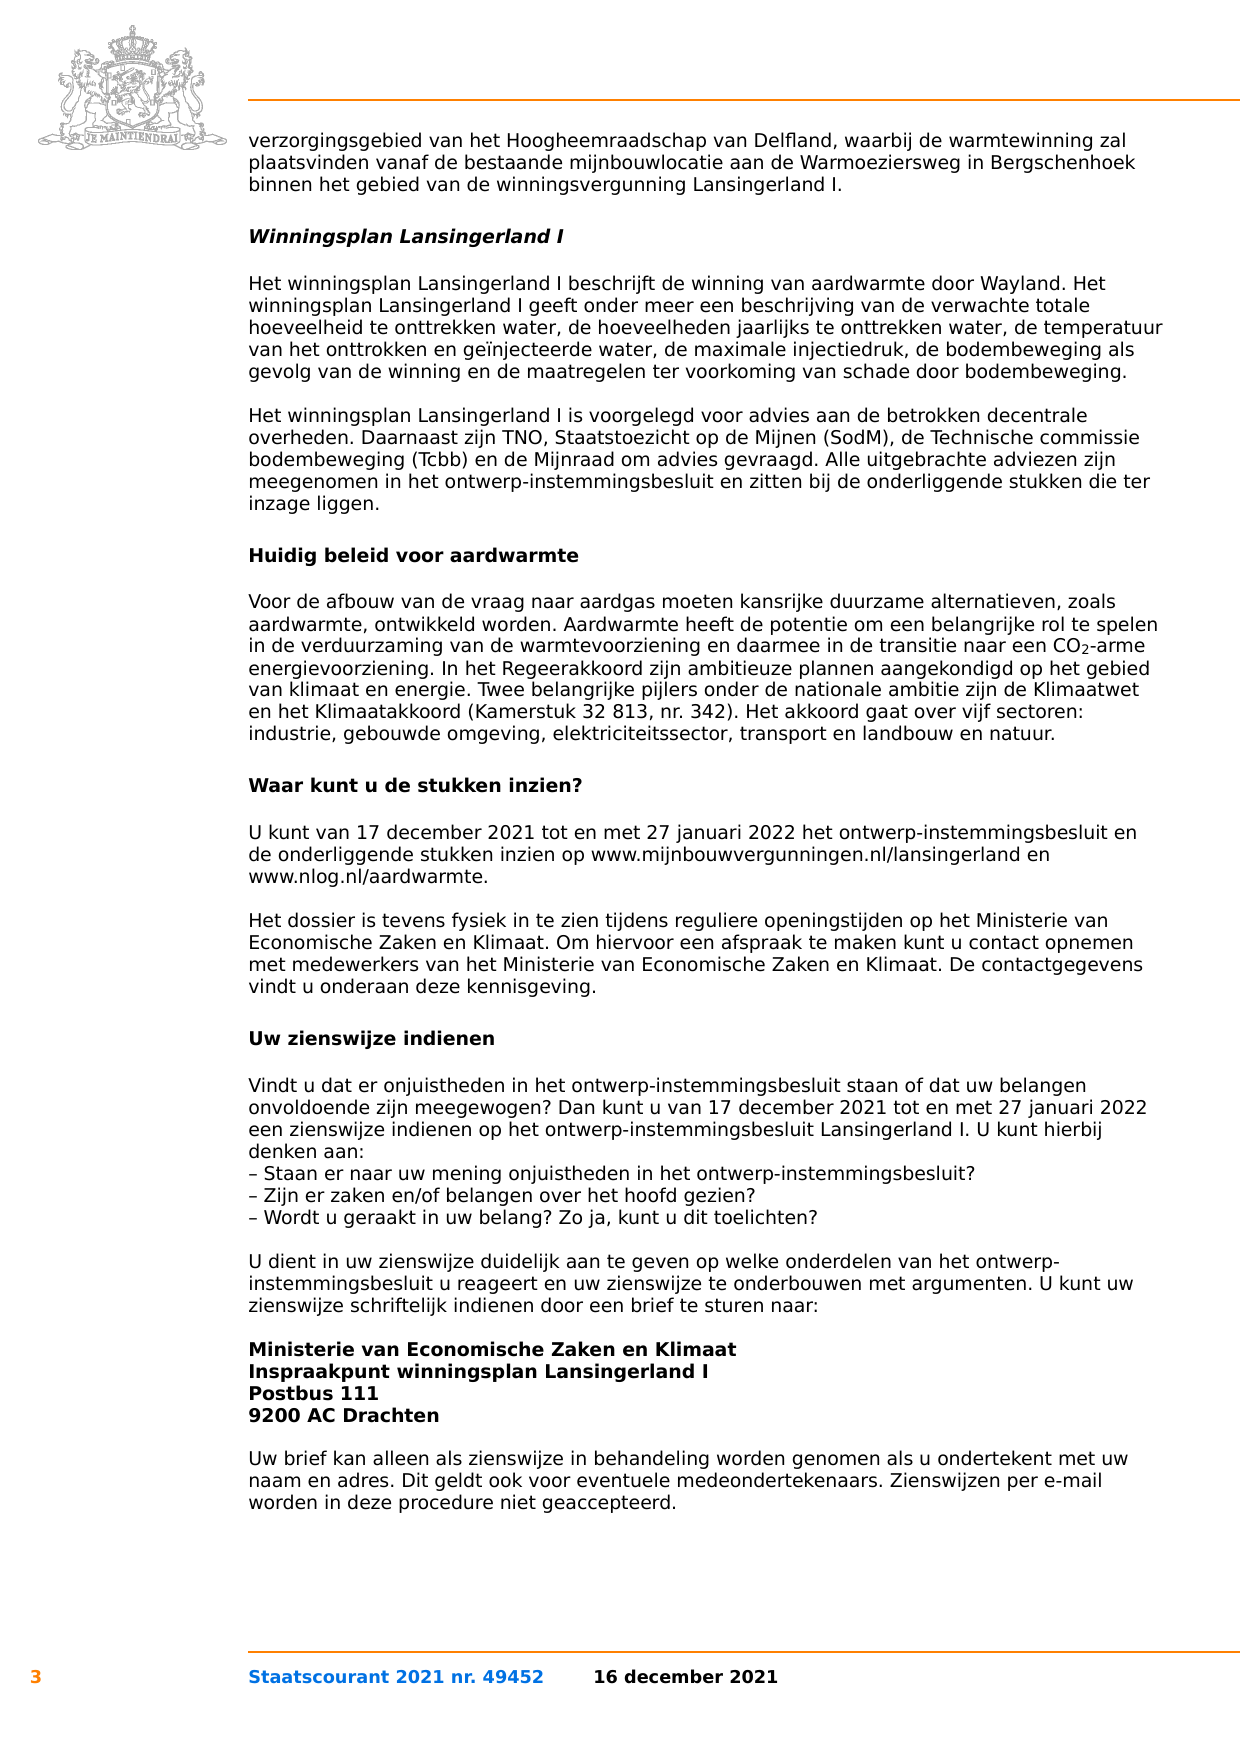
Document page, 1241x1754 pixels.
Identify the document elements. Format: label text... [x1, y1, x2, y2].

text Het winningsplan Lansingerland I is voorgelegd voor advies aan de betrokken decentrale overheden. Daarnaast zijn TNO, Staatstoezicht op de Mijnen (SodM), de Technische commissie bodembeweging (Tcbb) en de Mijnraad om advies gevraagd. Alle uitgebrachte adviezen zijn meegenomen in het ontwerp-instemmingsbesluit en zitten bij de onderliggende stukken die ter inzage liggen. [248, 404, 1163, 514]
text Voor de afbouw van de vraag naar aardgas moeten kansrijke duurzame alternatieven, zoals aardwarmte, ontwikkeld worden. Aardwarmte heeft de potentie om een belangrijke rol te spelen in de verduurzaming van de warmtevoorziening en daarmee in de transitie naar een CO2-arme energievoorziening. In het Regeerakkoord zijn ambitieuze plannen aangekondigd op het gebied van klimaat en energie. Twee belangrijke pijlers onder de nationale ambitie zijn de Klimaatwet en het Klimaatakkoord (Kamerstuk 32 813, nr. 342). Het akkoord gaat over vijf sectoren: industrie, gebouwde omgeving, elektriciteitssector, transport en landbouw en natuur. [248, 591, 1163, 745]
text 9200 AC Drachten [248, 1404, 1163, 1426]
text Het winningsplan Lansingerland I beschrijft de winning van aardwarmte door Wayland. Het winningsplan Lansingerland I geeft onder meer een beschrijving van de verwachte totale hoeveelheid te onttrekken water, de hoeveelheden jaarlijks te onttrekken water, de temperatuur van het onttrokken en geïnjecteerde water, de maximale injectiedruk, de bodembeweging als gevolg van de winning en de maatregelen ter voorkoming van schade door bodembeweging. [248, 273, 1163, 383]
subtitle Huidig beleid voor aardwarmte [248, 544, 1163, 566]
subtitle Waar kunt u de stukken inzien? [248, 775, 1163, 797]
text Ministerie van Economische Zaken en Klimaat [248, 1338, 1163, 1361]
picture [38, 25, 227, 150]
text Postbus 111 [248, 1382, 1163, 1404]
subtitle Uw zienswijze indienen [248, 1028, 1163, 1050]
subtitle Winningsplan Lansingerland I [248, 226, 1163, 248]
text Uw brief kan alleen als zienswijze in behandeling worden genomen als u ondertekent met uw naam en adres. Dit geldt ook voor eventuele medeondertekenaars. Zienswijzen per e-mail worden in deze procedure niet geaccepteerd. [248, 1448, 1163, 1514]
text – Zijn er zaken en/of belangen over het hoofd gezien? [248, 1185, 1163, 1207]
text verzorgingsgebied van het Hoogheemraadschap van Delfland, waarbij de warmtewinning zal plaatsvinden vanaf de bestaande mijnbouwlocatie aan de Warmoeziersweg in Bergschenhoek binnen het gebied van de winningsvergunning Lansingerland I. [248, 130, 1163, 196]
text U dient in uw zienswijze duidelijk aan te geven op welke onderdelen van het ontwerp-instemmingsbesluit u reageert en uw zienswijze te onderbouwen met argumenten. U kunt uw zienswijze schriftelijk indienen door een brief te sturen naar: [248, 1251, 1163, 1317]
text – Wordt u geraakt in uw belang? Zo ja, kunt u dit toelichten? [248, 1207, 1163, 1229]
text – Staan er naar uw mening onjuistheden in het ontwerp-instemmingsbesluit? [248, 1163, 1163, 1185]
text Inspraakpunt winningsplan Lansingerland I [248, 1361, 1163, 1382]
text U kunt van 17 december 2021 tot en met 27 januari 2022 het ontwerp-instemmingsbesluit en de onderliggende stukken inzien op www.mijnbouwvergunningen.nl/lansingerland en www.nlog.nl/aardwarmte. [248, 822, 1163, 888]
text Het dossier is tevens fysiek in te zien tijdens reguliere openingstijden op het Ministerie van Economische Zaken en Klimaat. Om hiervoor een afspraak te maken kunt u contact opnemen met medewerkers van het Ministerie van Economische Zaken en Klimaat. De contactgegevens vindt u onderaan deze kennisgeving. [248, 910, 1163, 998]
text Vindt u dat er onjuistheden in het ontwerp-instemmingsbesluit staan of dat uw belangen onvoldoende zijn meegewogen? Dan kunt u van 17 december 2021 tot en met 27 januari 2022 een zienswijze indienen op het ontwerp-instemmingsbesluit Lansingerland I. U kunt hierbij denken aan: [248, 1075, 1163, 1163]
